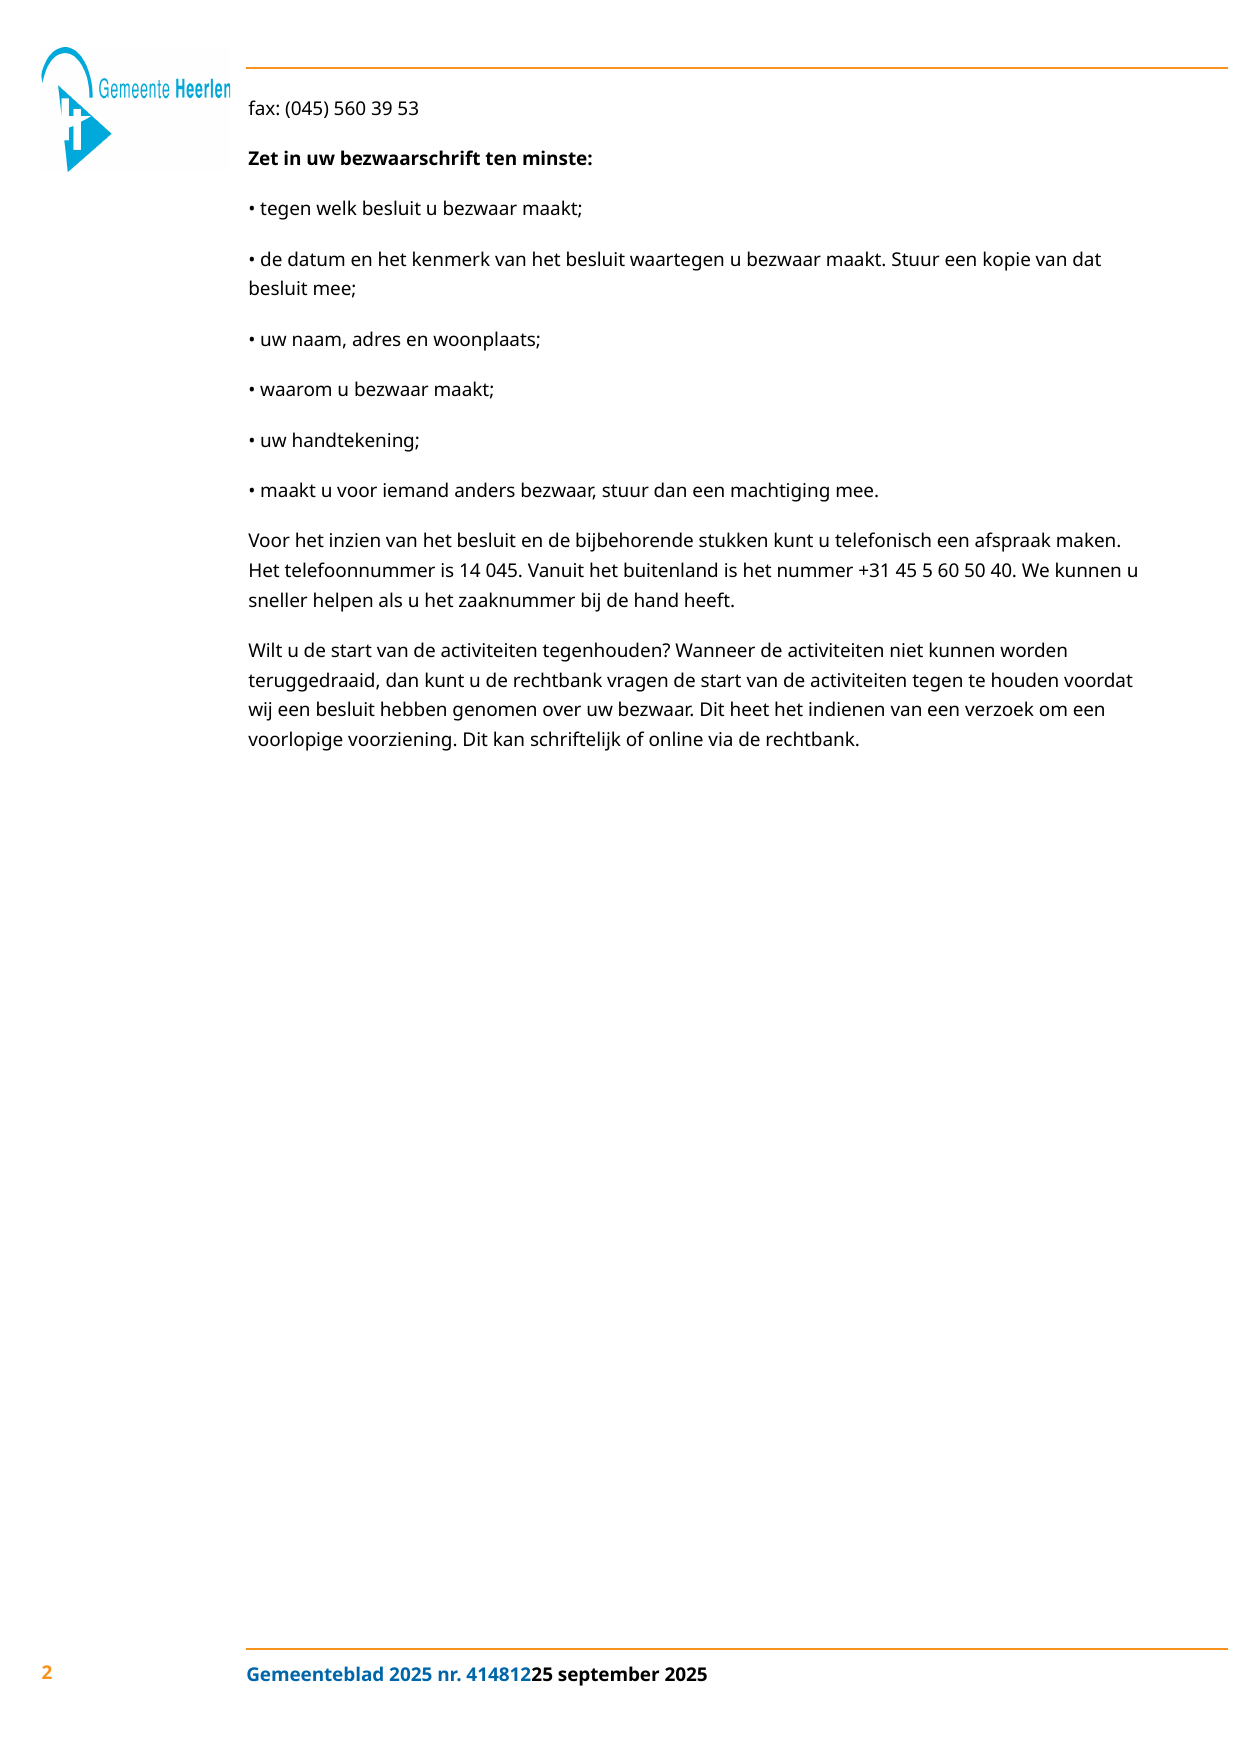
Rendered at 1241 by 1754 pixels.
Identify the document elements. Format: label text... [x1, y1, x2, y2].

text • tegen welk besluit u bezwaar maakt; [248, 196, 1152, 221]
text Zet in uw bezwaarschrift ten minste: [248, 145, 1152, 171]
text • de datum en het kenmerk van het besluit waartegen u bezwaar maakt. Stuur een kopie van dat besluit mee; [248, 246, 1152, 301]
picture [41, 47, 231, 172]
text • maakt u voor iemand anders bezwaar, stuur dan een machtiging mee. [248, 477, 1152, 503]
text Wilt u de start van de activiteiten tegenhouden? Wanneer de activiteiten niet kunnen worden teruggedraaid, dan kunt u de rechtbank vragen de start van de activiteiten tegen te houden voordat wij een besluit hebben genomen over uw bezwaar. Dit heet het indienen van een verzoek om een voorlopige voorziening. Dit kan schriftelijk of online via de rechtbank. [248, 637, 1152, 752]
text • uw handtekening; [248, 427, 1152, 453]
text fax: (045) 560 39 53 [248, 95, 1152, 121]
text Voor het inzien van het besluit en de bijbehorende stukken kunt u telefonisch een afspraak maken. Het telefoonnummer is 14 045. Vanuit het buitenland is het nummer +31 45 5 60 50 40. We kunnen u sneller helpen als u het zaaknummer bij de hand heeft. [248, 528, 1152, 613]
text • waarom u bezwaar maakt; [248, 376, 1152, 402]
text • uw naam, adres en woonplaats; [248, 326, 1152, 352]
picture [41, 47, 59, 70]
